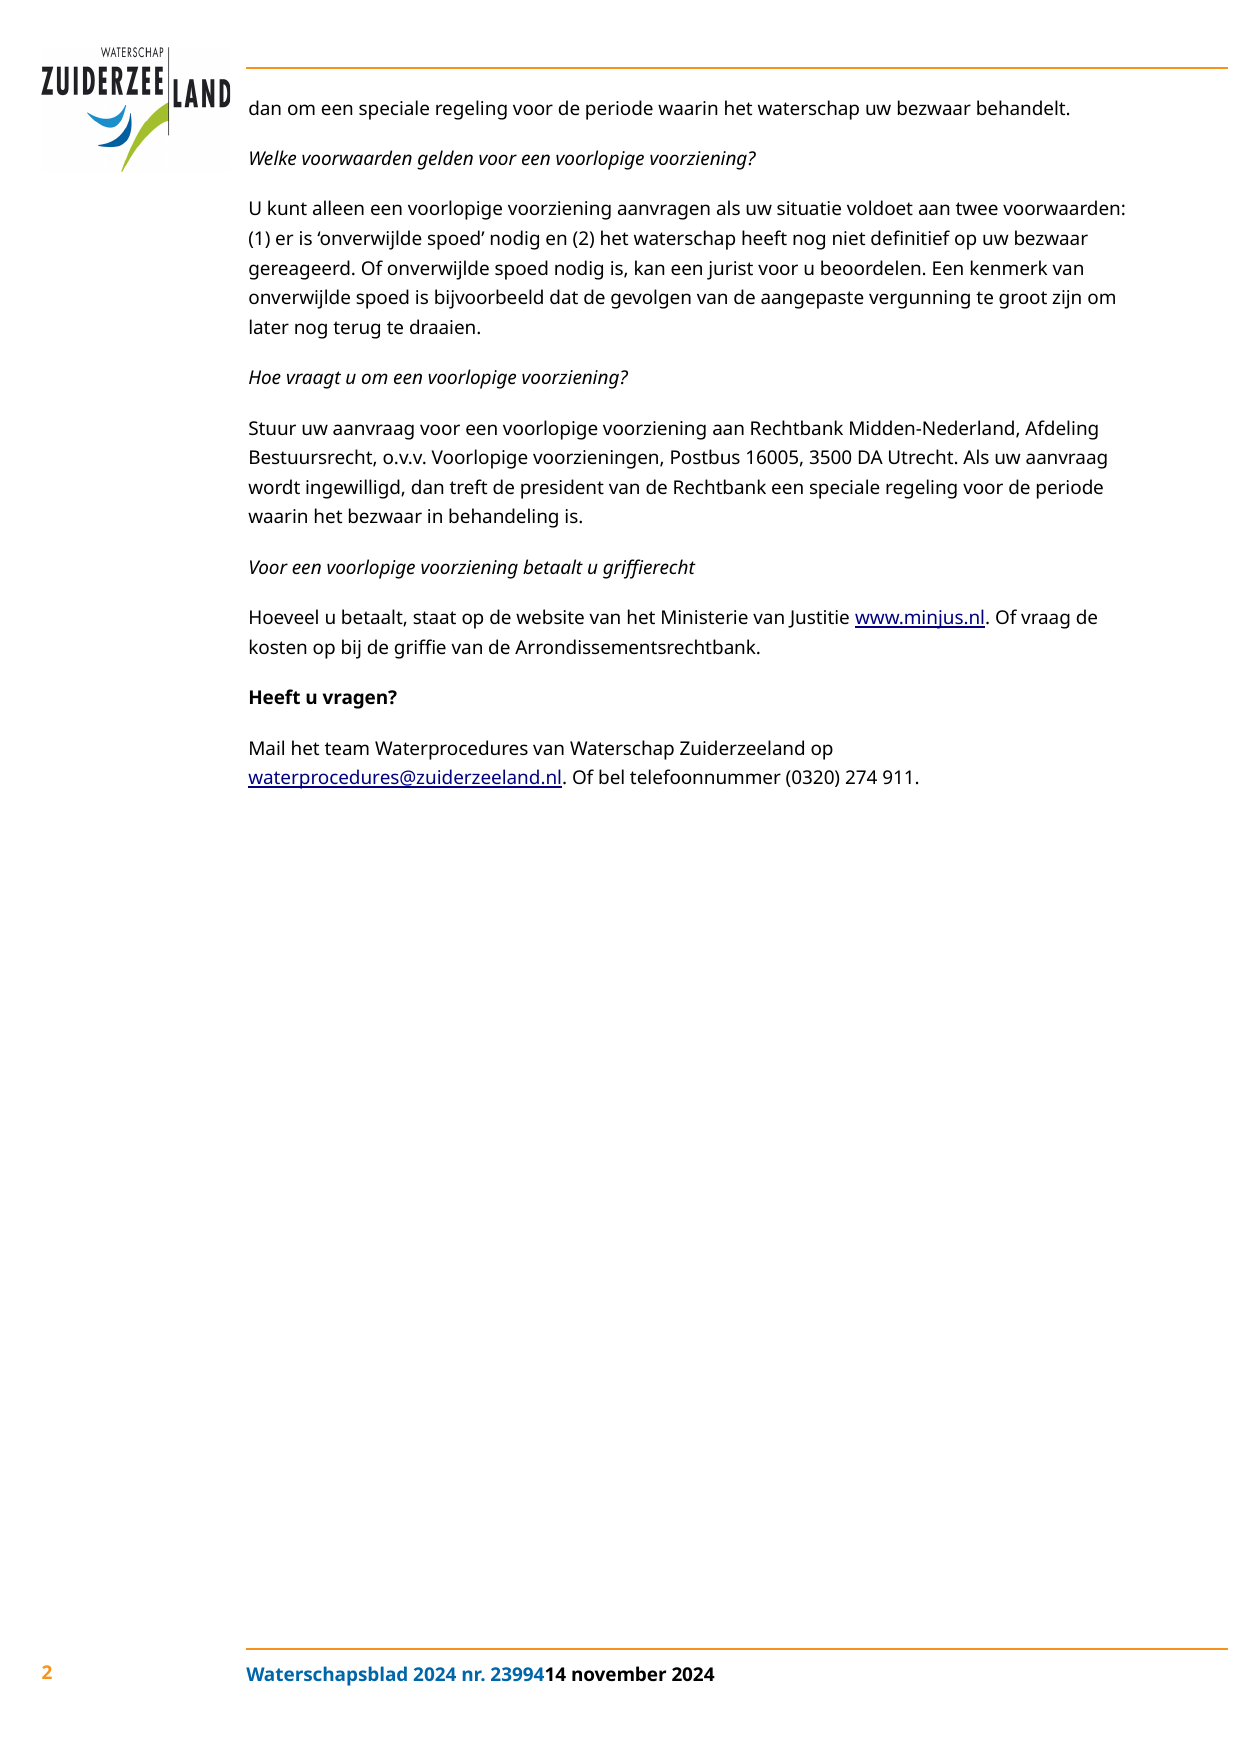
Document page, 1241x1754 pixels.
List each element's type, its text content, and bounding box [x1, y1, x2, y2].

text Stuur uw aanvraag voor een voorlopige voorziening aan Rechtbank Midden-Nederland, Afdeling Bestuursrecht, o.v.v. Voorlopige voorzieningen, Postbus 16005, 3500 DA Utrecht. Als uw aanvraag wordt ingewilligd, dan treft de president van de Rechtbank een speciale regeling voor de periode waarin het bezwaar in behandeling is. [248, 415, 1152, 529]
text Voor een voorlopige voorziening betaalt u griffierecht [248, 554, 1152, 580]
picture [41, 47, 231, 172]
text Hoeveel u betaalt, staat op de website van het Ministerie van Justitie www.minjus.nl. Of vraag de kosten op bij de griffie van de Arrondissementsrechtbank. [248, 604, 1152, 660]
text U kunt alleen een voorlopige voorziening aanvragen als uw situatie voldoet aan twee voorwaarden: (1) er is ‘onverwijlde spoed’ nodig en (2) het waterschap heeft nog niet definitief op uw bezwaar gereageerd. Of onverwijlde spoed nodig is, kan een jurist voor u beoordelen. Een kenmerk van onverwijlde spoed is bijvoorbeeld dat de gevolgen van de aangepaste vergunning te groot zijn om later nog terug te draaien. [248, 196, 1152, 340]
text Welke voorwaarden gelden voor een voorlopige voorziening? [248, 145, 1152, 171]
text Mail het team Waterprocedures van Waterschap Zuiderzeeland op waterprocedures@zuiderzeeland.nl. Of bel telefoonnummer (0320) 274 911. [248, 735, 1152, 790]
text Heeft u vragen? [248, 684, 1152, 710]
text dan om een speciale regeling voor de periode waarin het waterschap uw bezwaar behandelt. [248, 95, 1152, 121]
text Hoe vraagt u om een voorlopige voorziening? [248, 364, 1152, 390]
